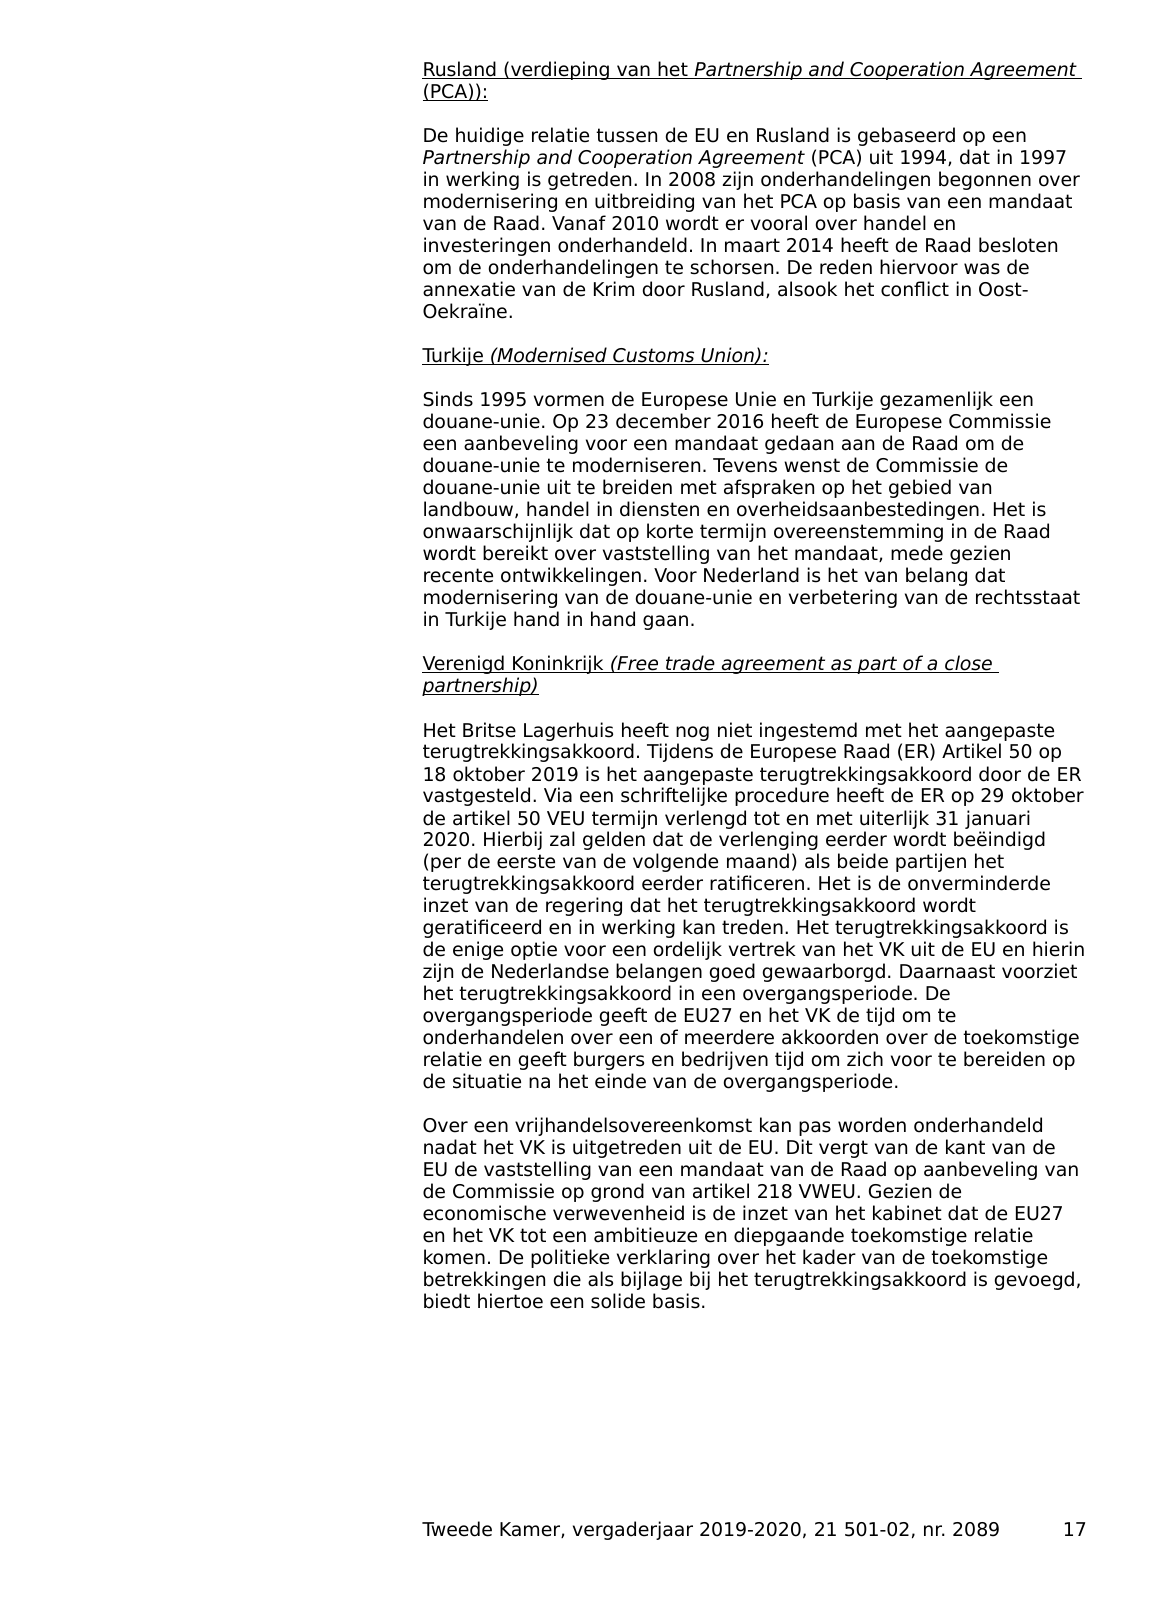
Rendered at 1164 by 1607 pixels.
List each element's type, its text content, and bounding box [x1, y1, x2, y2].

text De huidige relatie tussen de EU en Rusland is gebaseerd op een Partnership and Cooperation Agreement (PCA) uit 1994, dat in 1997 in werking is getreden. In 2008 zijn onderhandelingen begonnen over modernisering en uitbreiding van het PCA op basis van een mandaat van de Raad. Vanaf 2010 wordt er vooral over handel en investeringen onderhandeld. In maart 2014 heeft de Raad besloten om de onderhandelingen te schorsen. De reden hiervoor was de annexatie van de Krim door Rusland, alsook het conflict in Oost-Oekraïne. [422, 125, 1087, 323]
subtitle Rusland (verdieping van het Partnership and Cooperation Agreement (PCA)): [422, 59, 1087, 103]
subtitle Turkije (Modernised Customs Union): [422, 345, 1087, 367]
text Het Britse Lagerhuis heeft nog niet ingestemd met het aangepaste terugtrekkingsakkoord. Tijdens de Europese Raad (ER) Artikel 50 op 18 oktober 2019 is het aangepaste terugtrekkingsakkoord door de ER vastgesteld. Via een schriftelijke procedure heeft de ER op 29 oktober de artikel 50 VEU termijn verlengd tot en met uiterlijk 31 januari 2020. Hierbij zal gelden dat de verlenging eerder wordt beëindigd (per de eerste van de volgende maand) als beide partijen het terugtrekkingsakkoord eerder ratificeren. Het is de onverminderde inzet van de regering dat het terugtrekkingsakkoord wordt geratificeerd en in werking kan treden. Het terugtrekkingsakkoord is de enige optie voor een ordelijk vertrek van het VK uit de EU en hierin zijn de Nederlandse belangen goed gewaarborgd. Daarnaast voorziet het terugtrekkingsakkoord in een overgangsperiode. De overgangsperiode geeft de EU27 en het VK de tijd om te onderhandelen over een of meerdere akkoorden over de toekomstige relatie en geeft burgers en bedrijven tijd om zich voor te bereiden op de situatie na het einde van de overgangsperiode. [422, 719, 1087, 1093]
subtitle Verenigd Koninkrijk (Free trade agreement as part of a close partnership) [422, 653, 1087, 697]
text Over een vrijhandelsovereenkomst kan pas worden onderhandeld nadat het VK is uitgetreden uit de EU. Dit vergt van de kant van de EU de vaststelling van een mandaat van de Raad op aanbeveling van de Commissie op grond van artikel 218 VWEU. Gezien de economische verwevenheid is de inzet van het kabinet dat de EU27 en het VK tot een ambitieuze en diepgaande toekomstige relatie komen. De politieke verklaring over het kader van de toekomstige betrekkingen die als bijlage bij het terugtrekkingsakkoord is gevoegd, biedt hiertoe een solide basis. [422, 1115, 1087, 1313]
text Sinds 1995 vormen de Europese Unie en Turkije gezamenlijk een douane-unie. Op 23 december 2016 heeft de Europese Commissie een aanbeveling voor een mandaat gedaan aan de Raad om de douane-unie te moderniseren. Tevens wenst de Commissie de douane-unie uit te breiden met afspraken op het gebied van landbouw, handel in diensten en overheidsaanbestedingen. Het is onwaarschijnlijk dat op korte termijn overeenstemming in de Raad wordt bereikt over vaststelling van het mandaat, mede gezien recente ontwikkelingen. Voor Nederland is het van belang dat modernisering van de douane-unie en verbetering van de rechtsstaat in Turkije hand in hand gaan. [422, 389, 1087, 631]
